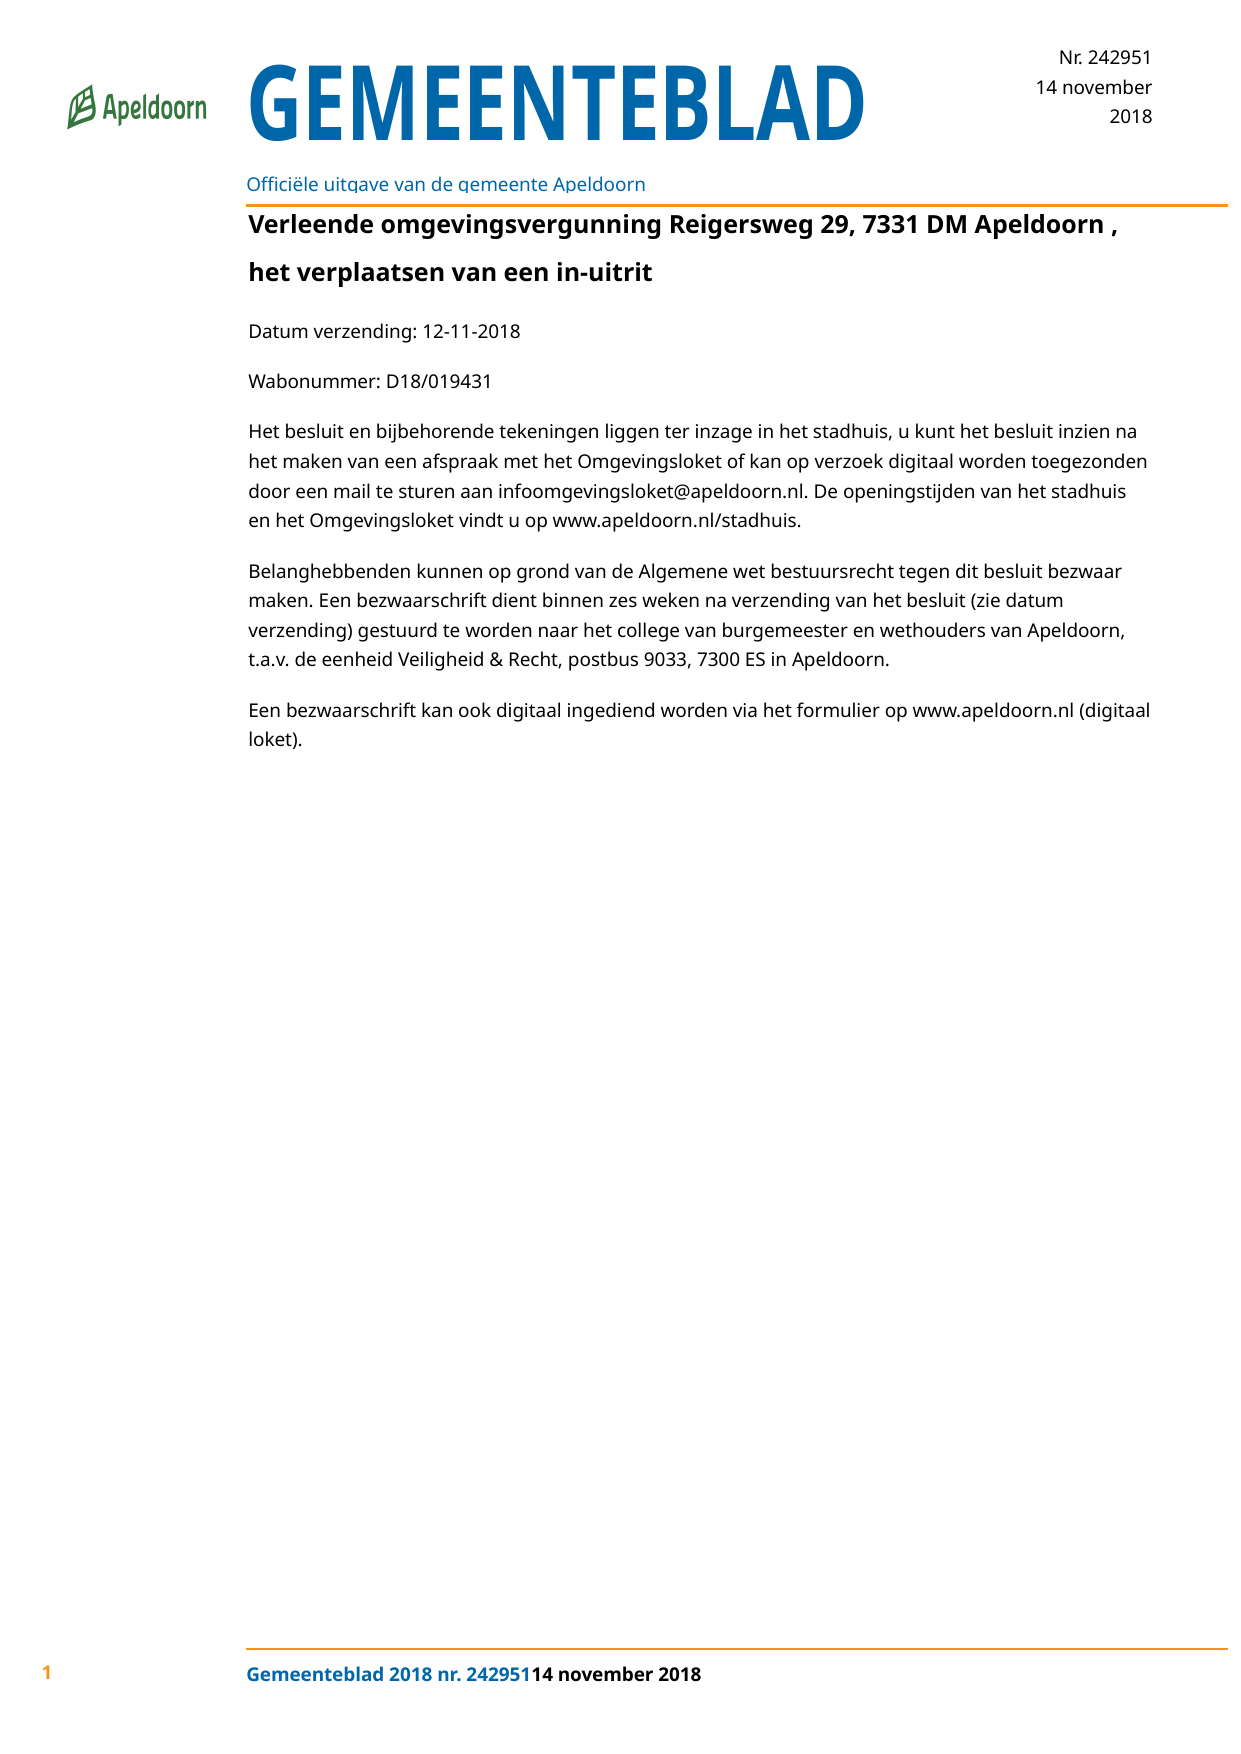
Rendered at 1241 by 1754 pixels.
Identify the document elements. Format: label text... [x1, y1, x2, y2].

text Het besluit en bijbehorende tekeningen liggen ter inzage in het stadhuis, u kunt het besluit inzien na het maken van een afspraak met het Omgevingsloket of kan op verzoek digitaal worden toegezonden door een mail te sturen aan infoomgevingsloket@apeldoorn.nl. De openingstijden van het stadhuis en het Omgevingsloket vindt u op www.apeldoorn.nl/stadhuis. [248, 419, 1152, 533]
text Wabonummer: D18/019431 [248, 368, 1152, 394]
text Datum verzending: 12-11-2018 [248, 318, 1152, 344]
text Belanghebbenden kunnen op grond van de Algemene wet bestuursrecht tegen dit besluit bezwaar maken. Een bezwaarschrift dient binnen zes weken na verzending van het besluit (zie datum verzending) gestuurd te worden naar het college van burgemeester en wethouders van Apeldoorn, t.a.v. de eenheid Veiligheid & Recht, postbus 9033, 7300 ES in Apeldoorn. [248, 558, 1152, 672]
text Een bezwaarschrift kan ook digitaal ingediend worden via het formulier op www.apeldoorn.nl (digitaal loket). [248, 697, 1152, 752]
text Verleende omgevingsvergunning Reigersweg 29, 7331 DM Apeldoorn , het verplaatsen van een in-uitrit [248, 207, 1152, 288]
picture [41, 47, 231, 172]
